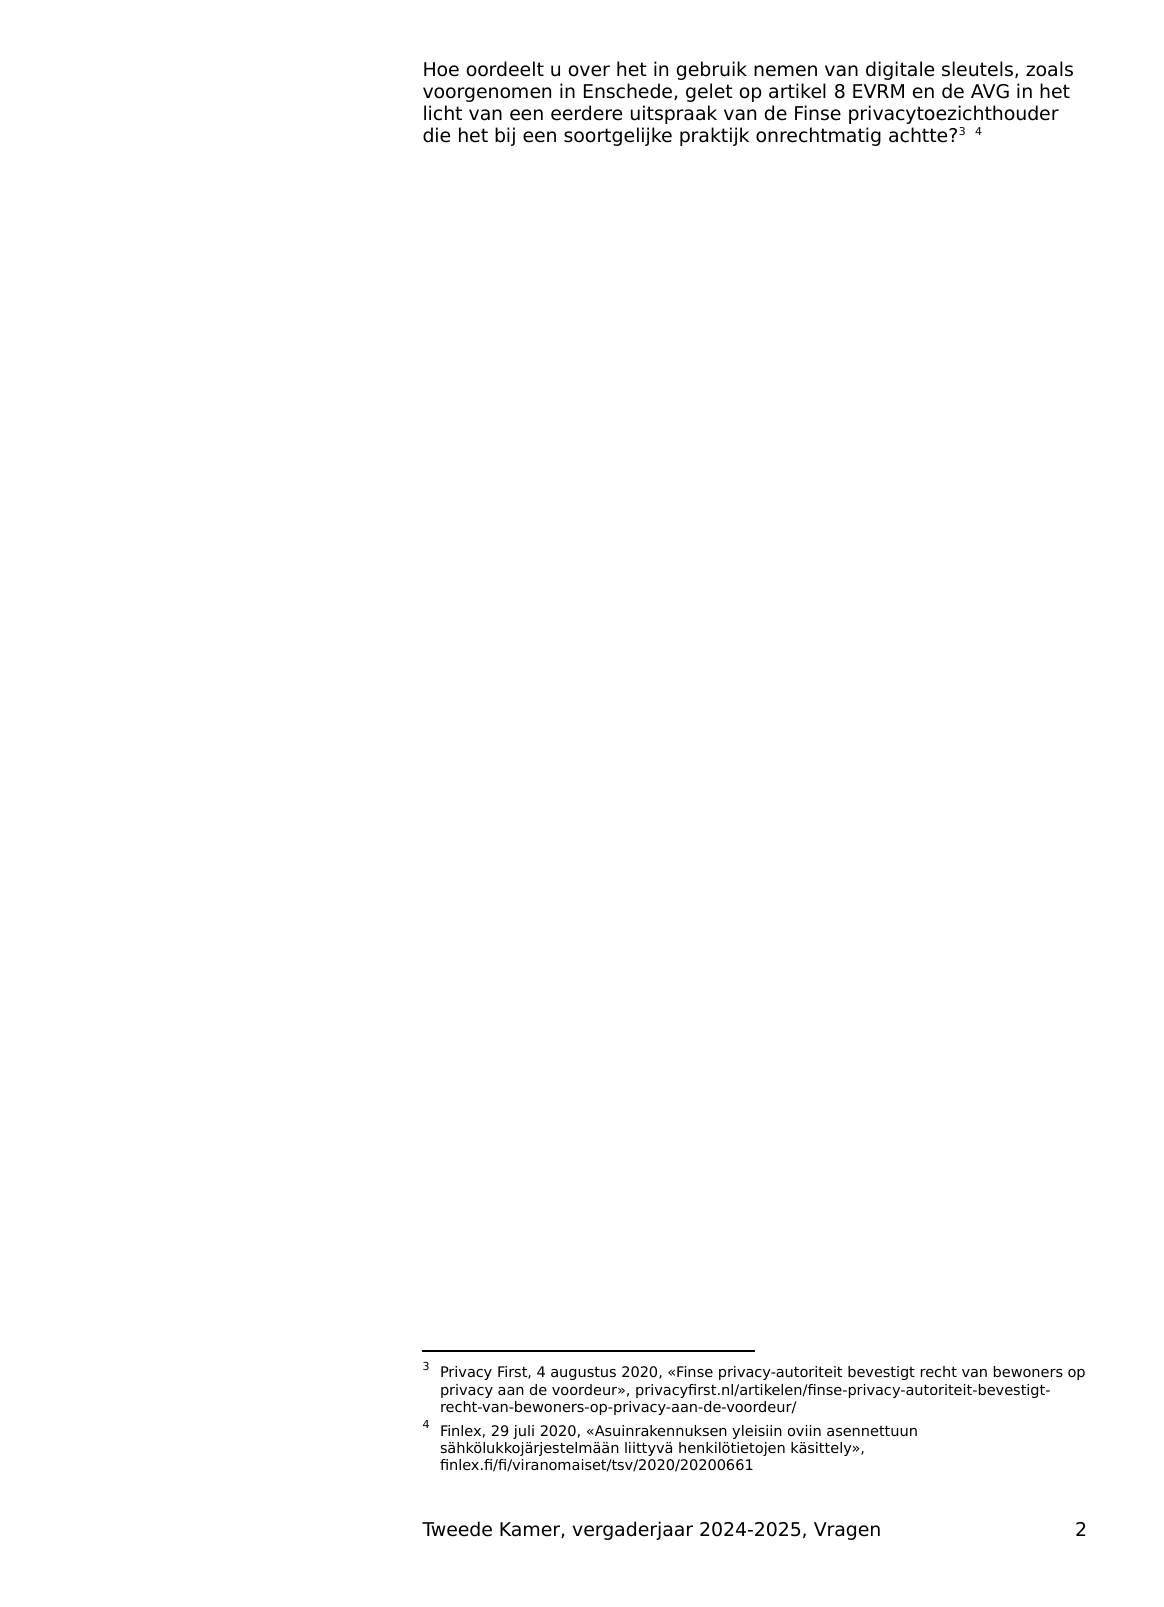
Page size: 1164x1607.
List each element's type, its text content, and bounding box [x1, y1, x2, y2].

text Finlex, 29 juli 2020, «Asuinrakennuksen yleisiin oviin asennettuun sähkölukkojärjestelmään liittyvä henkilötietojen käsittely», finlex.fi/fi/viranomaiset/tsv/2020/20200661 [422, 1418, 1087, 1474]
text Privacy First, 4 augustus 2020, «Finse privacy-autoriteit bevestigt recht van bewoners op privacy aan de voordeur», privacyfirst.nl/artikelen/finse-privacy-autoriteit-bevestigt-recht-van-bewoners-op-privacy-aan-de-voordeur/ [422, 1360, 1087, 1416]
text Hoe oordeelt u over het in gebruik nemen van digitale sleutels, zoals voorgenomen in Enschede, gelet op artikel 8 EVRM en de AVG in het licht van een eerdere uitspraak van de Finse privacytoezichthouder die het bij een soortgelijke praktijk onrechtmatig achtte? [422, 59, 1087, 147]
